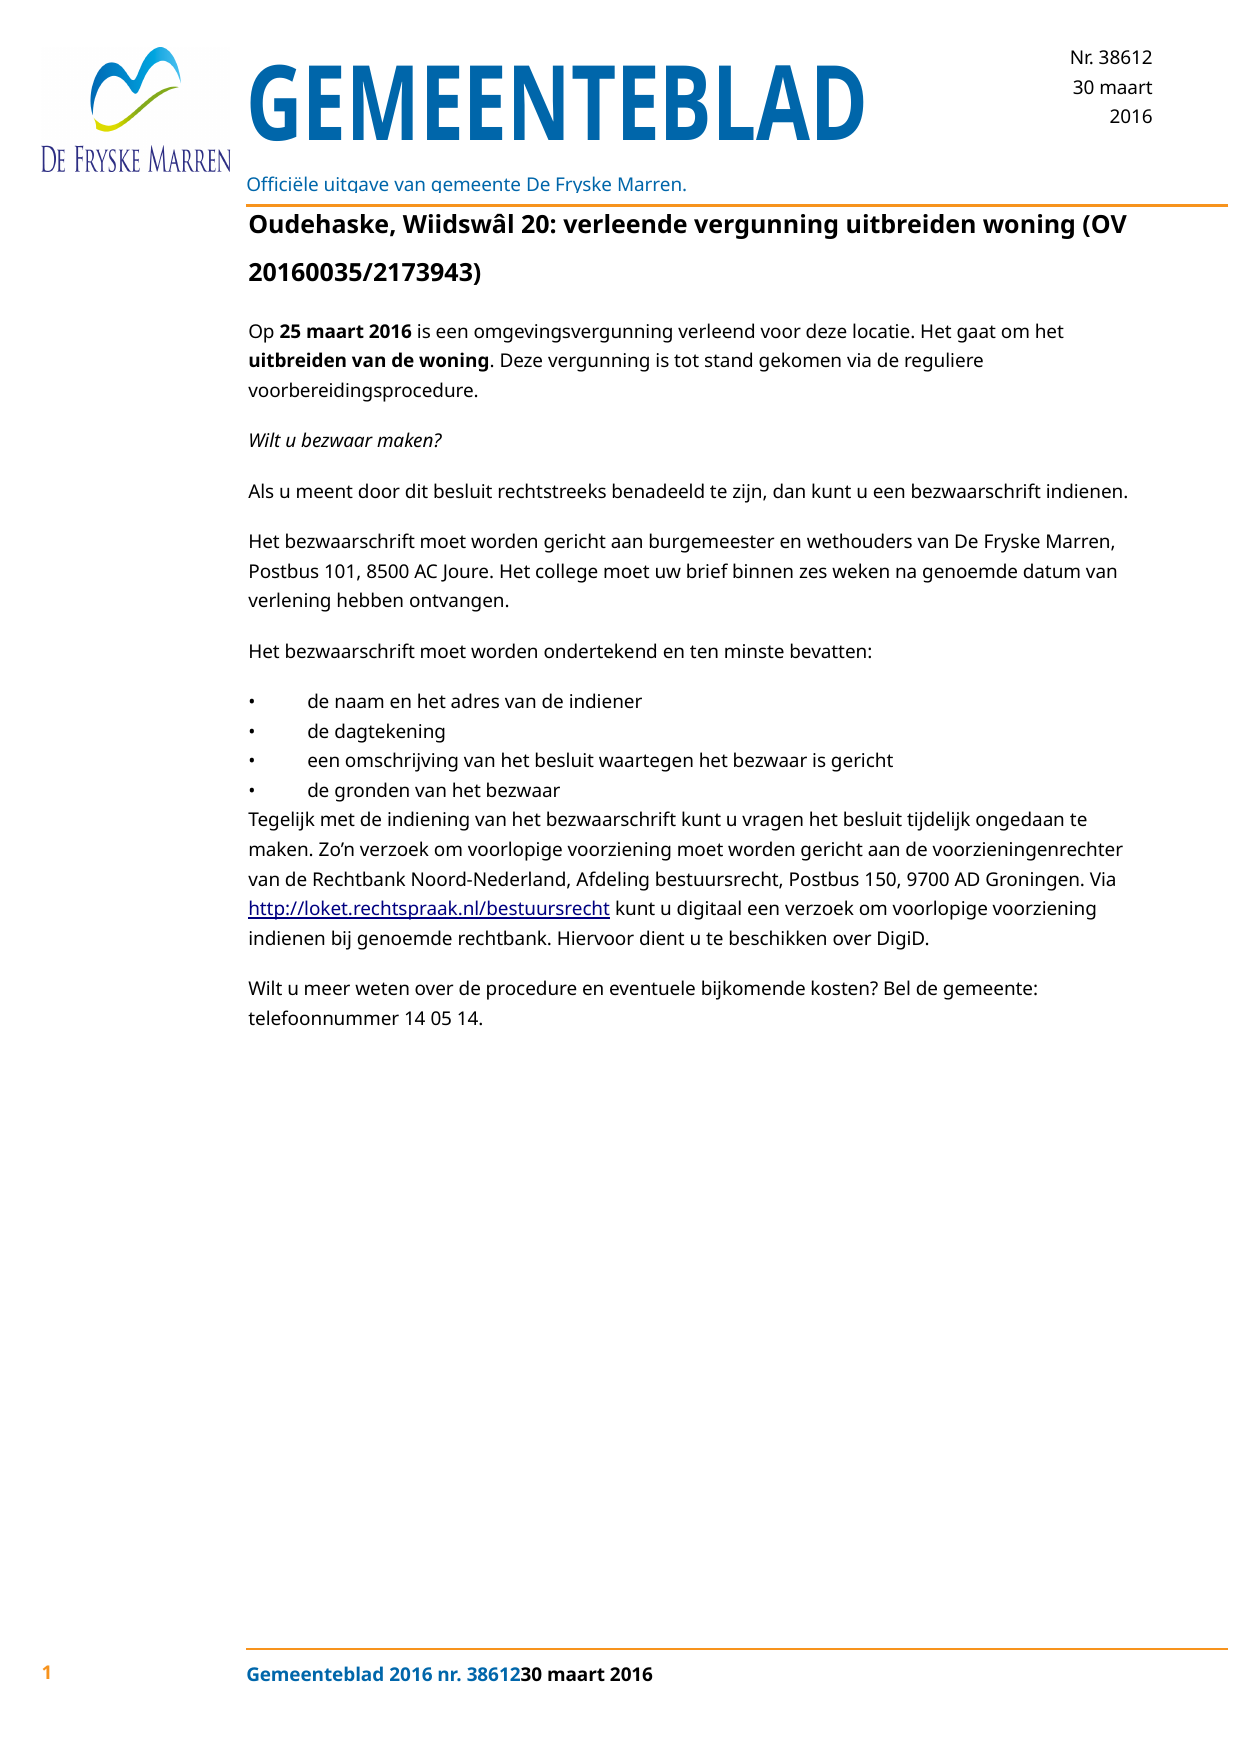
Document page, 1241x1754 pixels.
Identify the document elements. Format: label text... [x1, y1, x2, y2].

list de dagtekening [248, 718, 1152, 744]
list de naam en het adres van de indiener [248, 688, 1152, 714]
text Oudehaske, Wiidswâl 20: verleende vergunning uitbreiden woning (OV 20160035/2173943) [248, 207, 1152, 288]
picture [41, 47, 231, 172]
list een omschrijving van het besluit waartegen het bezwaar is gericht [248, 747, 1152, 773]
text Wilt u bezwaar maken? [248, 427, 1152, 453]
text Het bezwaarschrift moet worden ondertekend en ten minste bevatten: [248, 638, 1152, 664]
list de gronden van het bezwaar [248, 777, 1152, 803]
text Als u meent door dit besluit rechtstreeks benadeeld te zijn, dan kunt u een bezwaarschrift indienen. [248, 478, 1152, 504]
text Tegelijk met de indiening van het bezwaarschrift kunt u vragen het besluit tijdelijk ongedaan te maken. Zo’n verzoek om voorlopige voorziening moet worden gericht aan de voorzieningenrechter van de Rechtbank Noord-Nederland, Afdeling bestuursrecht, Postbus 150, 9700 AD Groningen. Via http://loket.rechtspraak.nl/bestuursrecht kunt u digitaal een verzoek om voorlopige voorziening indienen bij genoemde rechtbank. Hiervoor dient u te beschikken over DigiD. [248, 807, 1152, 951]
text Wilt u meer weten over de procedure en eventuele bijkomende kosten? Bel de gemeente: telefoonnummer 14 05 14. [248, 975, 1152, 1031]
text Op 25 maart 2016 is een omgevingsvergunning verleend voor deze locatie. Het gaat om het uitbreiden van de woning. Deze vergunning is tot stand gekomen via de reguliere voorbereidingsprocedure. [248, 318, 1152, 403]
text Het bezwaarschrift moet worden gericht aan burgemeester en wethouders van De Fryske Marren, Postbus 101, 8500 AC Joure. Het college moet uw brief binnen zes weken na genoemde datum van verlening hebben ontvangen. [248, 528, 1152, 613]
